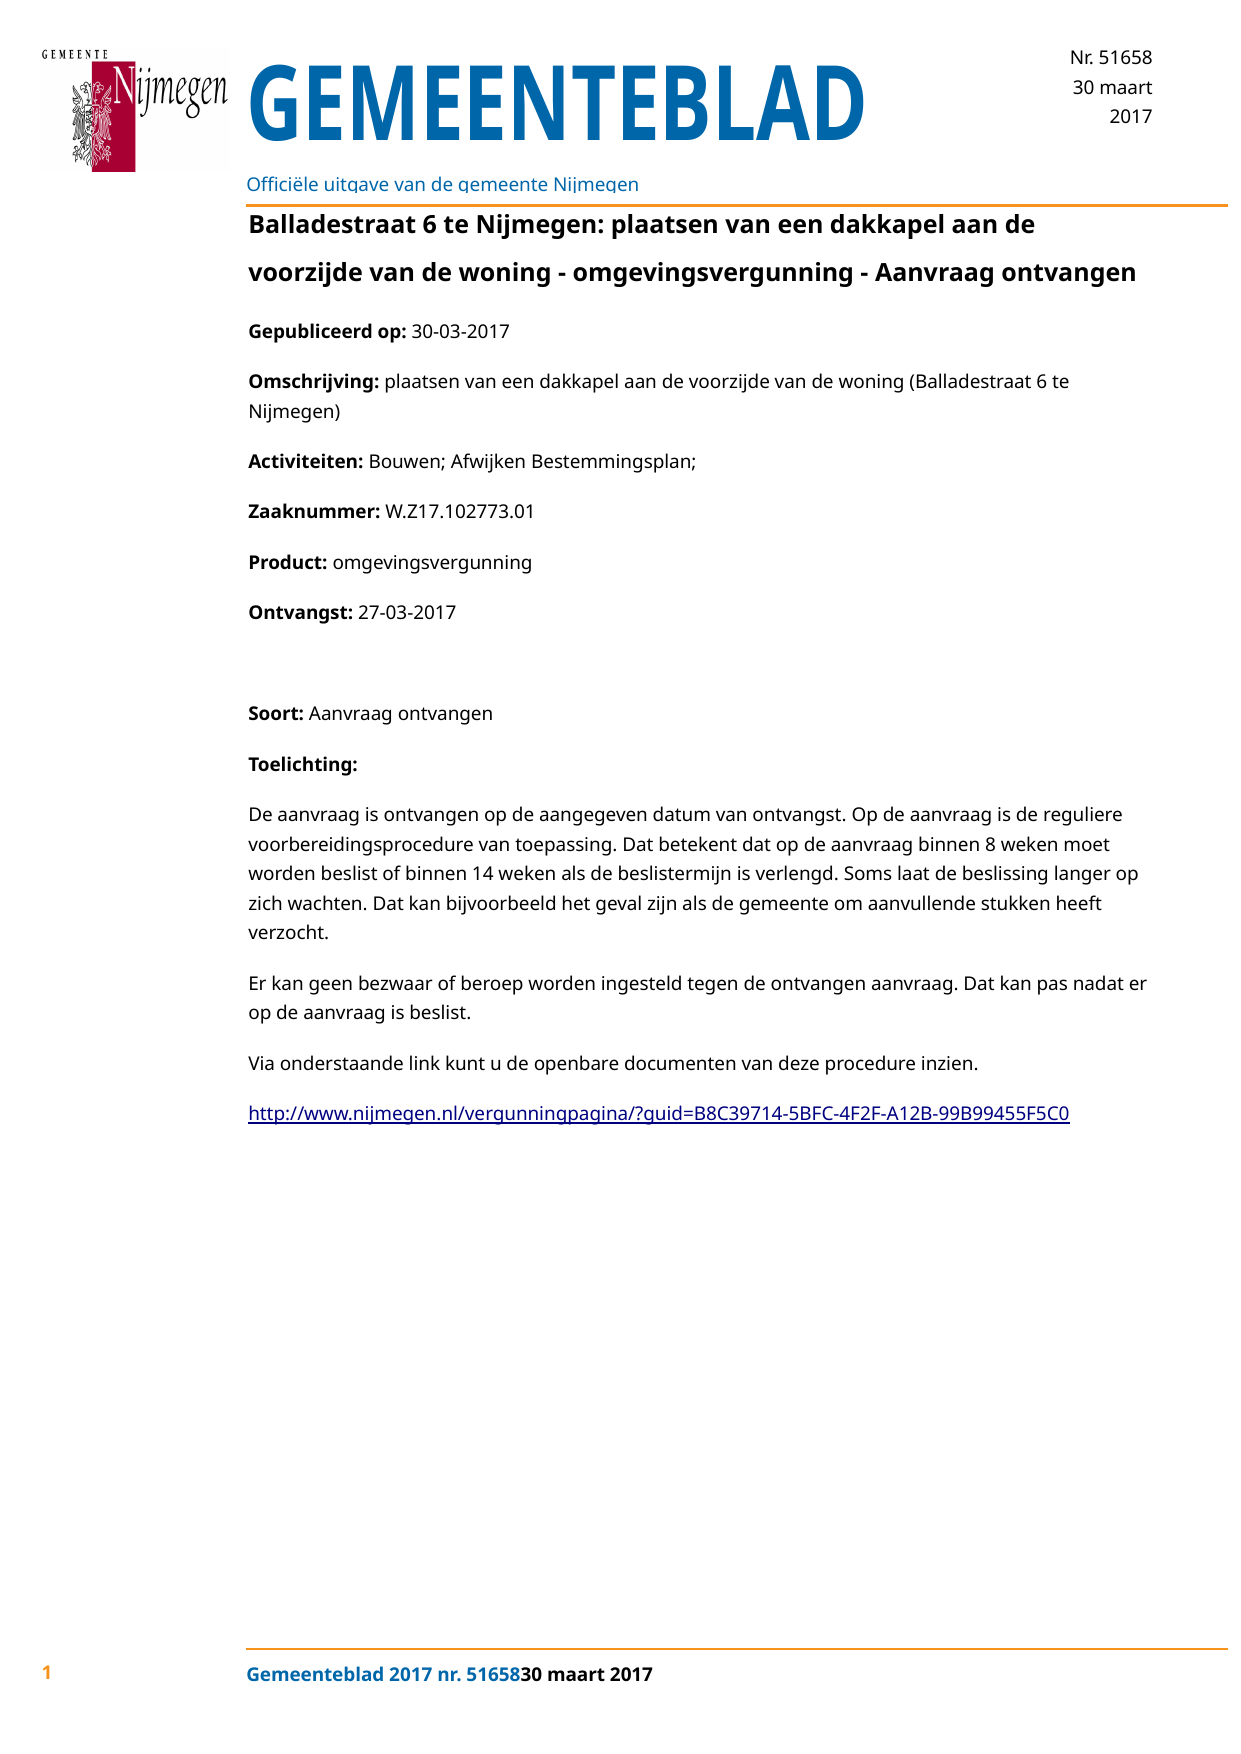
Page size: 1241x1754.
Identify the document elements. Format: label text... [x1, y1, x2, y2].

text Er kan geen bezwaar of beroep worden ingesteld tegen de ontvangen aanvraag. Dat kan pas nadat er op de aanvraag is beslist. [248, 970, 1152, 1025]
text Ontvangst: 27-03-2017 [248, 599, 1152, 625]
text Activiteiten: Bouwen; Afwijken Bestemmingsplan; [248, 448, 1152, 474]
text Via onderstaande link kunt u de openbare documenten van deze procedure inzien. [248, 1050, 1152, 1076]
text Soort: Aanvraag ontvangen [248, 700, 1152, 726]
picture [41, 47, 231, 172]
text Product: omgevingsvergunning [248, 549, 1152, 575]
text Omschrijving: plaatsen van een dakkapel aan de voorzijde van de woning (Balladestraat 6 te Nijmegen) [248, 368, 1152, 424]
text http://www.nijmegen.nl/vergunningpagina/?guid=B8C39714-5BFC-4F2F-A12B-99B99455F5C0 [248, 1100, 1152, 1126]
text Zaaknummer: W.Z17.102773.01 [248, 499, 1152, 524]
text Gepubliceerd op: 30-03-2017 [248, 318, 1152, 344]
text De aanvraag is ontvangen op de aangegeven datum van ontvangst. Op de aanvraag is de reguliere voorbereidingsprocedure van toepassing. Dat betekent dat op de aanvraag binnen 8 weken moet worden beslist of binnen 14 weken als de beslistermijn is verlengd. Soms laat de beslissing langer op zich wachten. Dat kan bijvoorbeeld het geval zijn als de gemeente om aanvullende stukken heeft verzocht. [248, 801, 1152, 945]
text Balladestraat 6 te Nijmegen: plaatsen van een dakkapel aan de voorzijde van de woning - omgevingsvergunning - Aanvraag ontvangen [248, 207, 1152, 288]
text Toelichting: [248, 751, 1152, 777]
